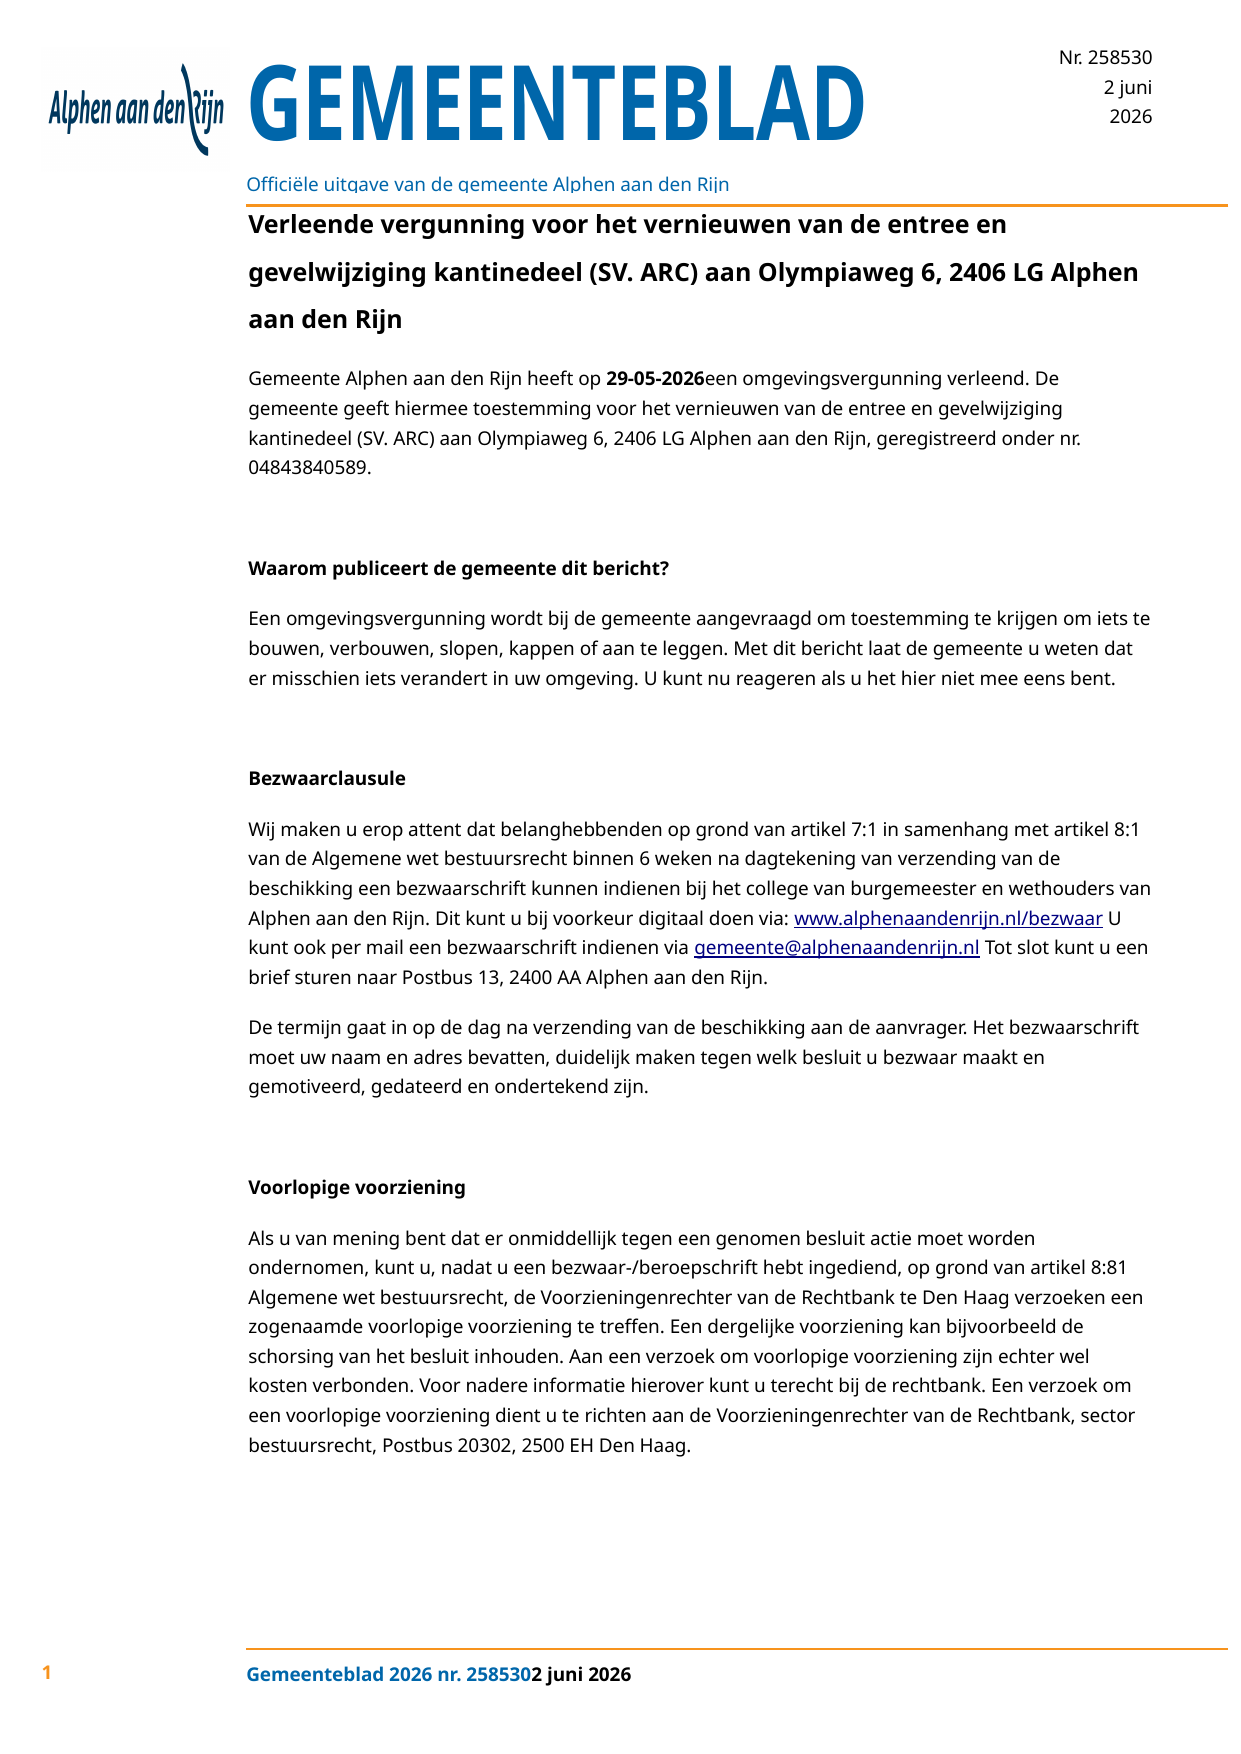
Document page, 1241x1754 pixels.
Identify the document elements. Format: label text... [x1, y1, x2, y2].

text Wij maken u erop attent dat belanghebbenden op grond van artikel 7:1 in samenhang met artikel 8:1 van de Algemene wet bestuursrecht binnen 6 weken na dagtekening van verzending van de beschikking een bezwaarschrift kunnen indienen bij het college van burgemeester en wethouders van Alphen aan den Rijn. Dit kunt u bij voorkeur digitaal doen via: www.alphenaandenrijn.nl/bezwaar U kunt ook per mail een bezwaarschrift indienen via gemeente@alphenaandenrijn.nl Tot slot kunt u een brief sturen naar Postbus 13, 2400 AA Alphen aan den Rijn. [248, 816, 1152, 989]
text De termijn gaat in op de dag na verzending van de beschikking aan de aanvrager. Het bezwaarschrift moet uw naam en adres bevatten, duidelijk maken tegen welk besluit u bezwaar maakt en gemotiveerd, gedateerd en ondertekend zijn. [248, 1014, 1152, 1099]
text Waarom publiceert de gemeente dit bericht? [248, 555, 1152, 581]
text Gemeente Alphen aan den Rijn heeft op 29-05-2026een omgevingsvergunning verleend. De gemeente geeft hiermee toestemming voor het vernieuwen van de entree en gevelwijziging kantinedeel (SV. ARC) aan Olympiaweg 6, 2406 LG Alphen aan den Rijn, geregistreerd onder nr. 04843840589. [248, 366, 1152, 480]
picture [41, 47, 231, 172]
text Als u van mening bent dat er onmiddellijk tegen een genomen besluit actie moet worden ondernomen, kunt u, nadat u een bezwaar-/beroepschrift hebt ingediend, op grond van artikel 8:81 Algemene wet bestuursrecht, de Voorzieningenrechter van de Rechtbank te Den Haag verzoeken een zogenaamde voorlopige voorziening te treffen. Een dergelijke voorziening kan bijvoorbeeld de schorsing van het besluit inhouden. Aan een verzoek om voorlopige voorziening zijn echter wel kosten verbonden. Voor nadere informatie hierover kunt u terecht bij de rechtbank. Een verzoek om een voorlopige voorziening dient u te richten aan de Voorzieningenrechter van de Rechtbank, sector bestuursrecht, Postbus 20302, 2500 EH Den Haag. [248, 1225, 1152, 1457]
text Bezwaarclausule [248, 766, 1152, 791]
text Verleende vergunning voor het vernieuwen van de entree en gevelwijziging kantinedeel (SV. ARC) aan Olympiaweg 6, 2406 LG Alphen aan den Rijn [248, 207, 1152, 336]
text Een omgevingsvergunning wordt bij de gemeente aangevraagd om toestemming te krijgen om iets te bouwen, verbouwen, slopen, kappen of aan te leggen. Met dit bericht laat de gemeente u weten dat er misschien iets verandert in uw omgeving. U kunt nu reageren als u het hier niet mee eens bent. [248, 606, 1152, 690]
text Voorlopige voorziening [248, 1174, 1152, 1200]
